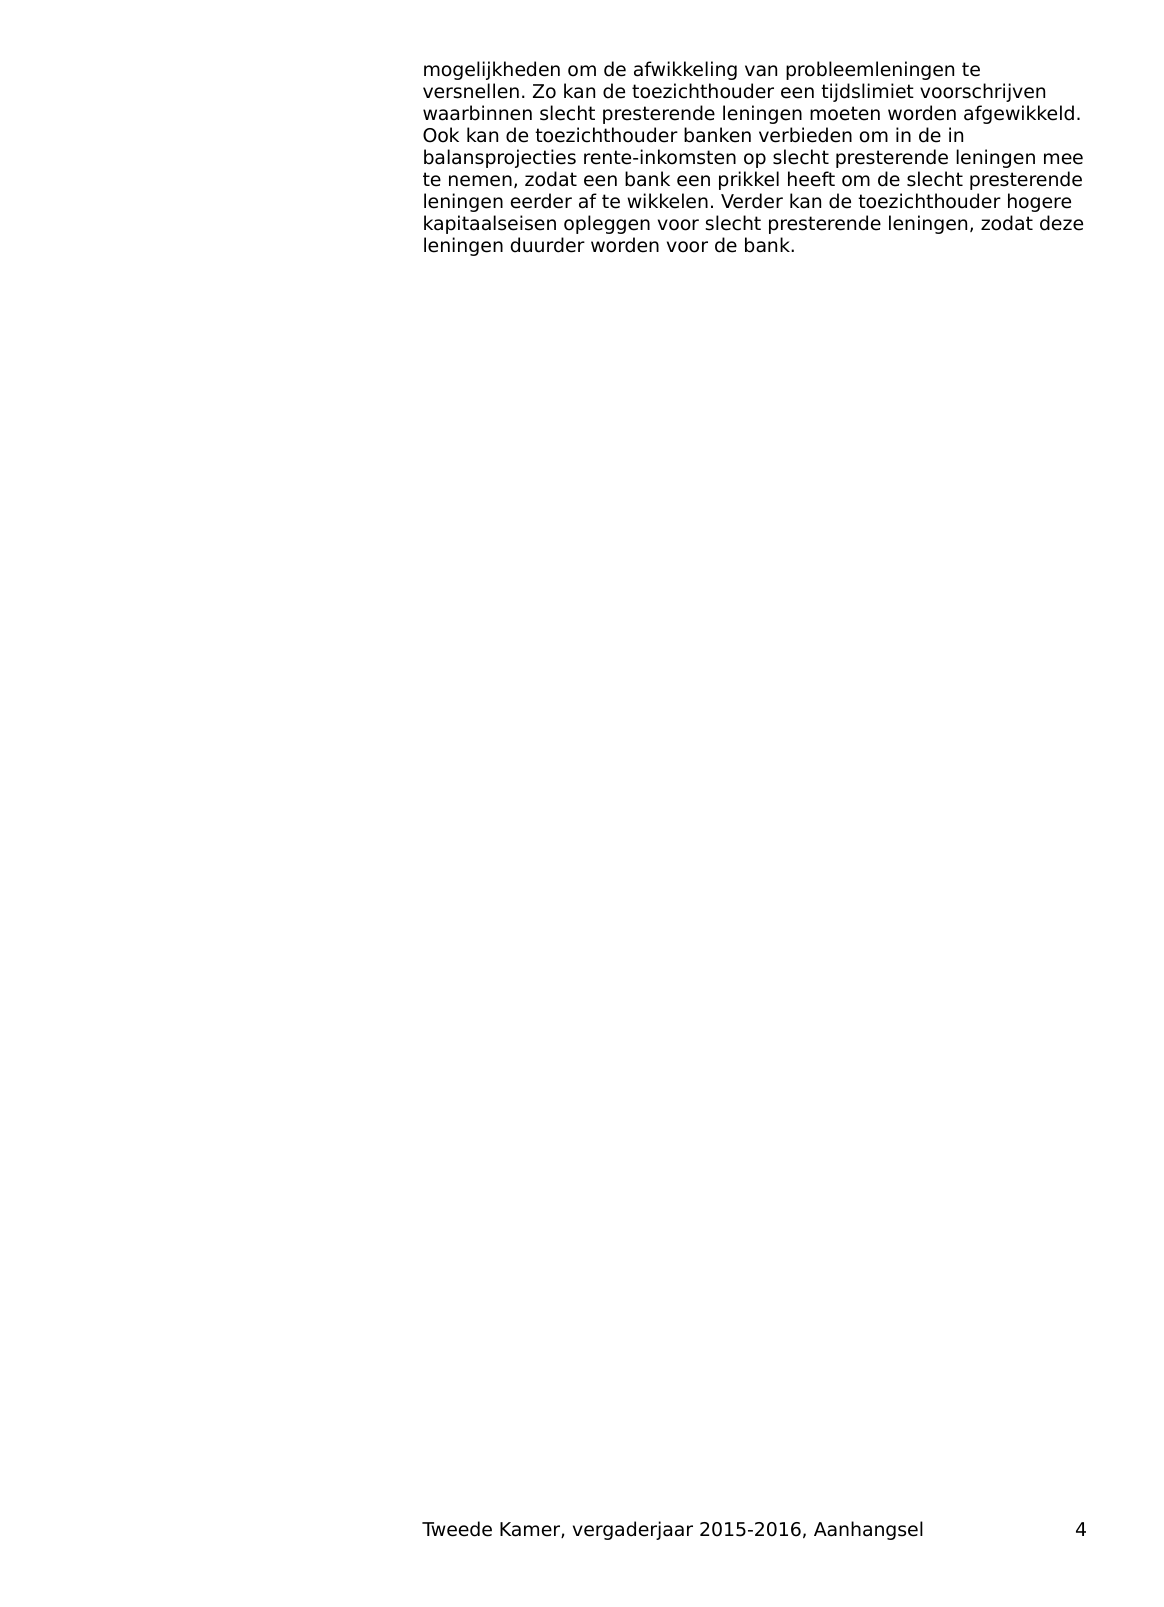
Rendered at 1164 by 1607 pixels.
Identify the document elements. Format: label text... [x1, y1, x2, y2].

text mogelijkheden om de afwikkeling van probleemleningen te versnellen. Zo kan de toezichthouder een tijdslimiet voorschrijven waarbinnen slecht presterende leningen moeten worden afgewikkeld. Ook kan de toezichthouder banken verbieden om in de in balansprojecties rente-inkomsten op slecht presterende leningen mee te nemen, zodat een bank een prikkel heeft om de slecht presterende leningen eerder af te wikkelen. Verder kan de toezichthouder hogere kapitaalseisen opleggen voor slecht presterende leningen, zodat deze leningen duurder worden voor de bank. [422, 59, 1087, 257]
